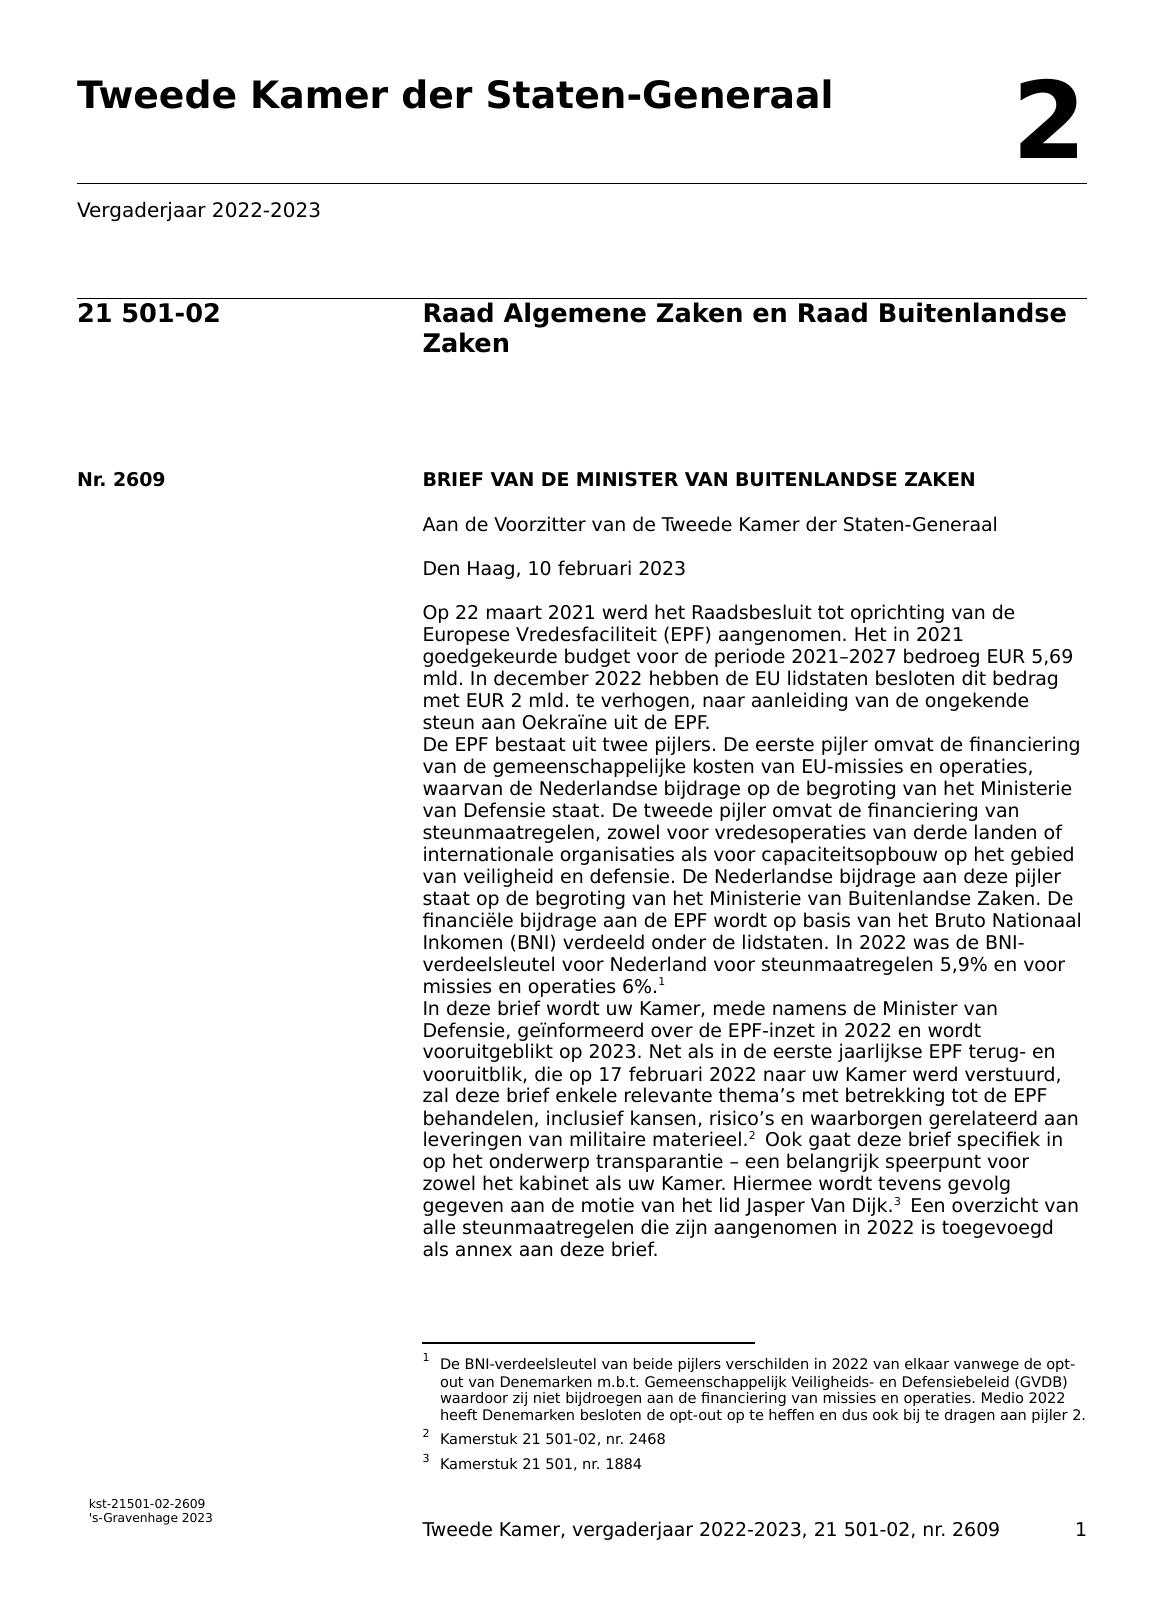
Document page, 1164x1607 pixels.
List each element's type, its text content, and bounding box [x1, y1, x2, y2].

text Kamerstuk 21 501, nr. 1884 [422, 1452, 1087, 1474]
table_header Tweede Kamer der Staten-Generaal [77, 59, 886, 183]
text Aan de Voorzitter van de Tweede Kamer der Staten-Generaal [422, 513, 1087, 536]
text kst-21501-02-2609 [88, 1497, 323, 1511]
text De EPF bestaat uit twee pijlers. De eerste pijler omvat de financiering van de gemeenschappelijke kosten van EU-missies en operaties, waarvan de Nederlandse bijdrage op de begroting van het Ministerie van Defensie staat. De tweede pijler omvat de financiering van steunmaatregelen, zowel voor vredesoperaties van derde landen of internationale organisaties als voor capaciteitsopbouw op het gebied van veiligheid en defensie. De Nederlandse bijdrage aan deze pijler staat op de begroting van het Ministerie van Buitenlandse Zaken. De financiële bijdrage aan de EPF wordt op basis van het Bruto Nationaal Inkomen (BNI) verdeeld onder de lidstaten. In 2022 was de BNI-verdeelsleutel voor Nederland voor steunmaatregelen 5,9% en voor missies en operaties 6%. [422, 734, 1087, 997]
table_header 2 [886, 59, 1087, 183]
text 's-Gravenhage 2023 [88, 1511, 323, 1525]
text De BNI-verdeelsleutel van beide pijlers verschilden in 2022 van elkaar vanwege de opt-out van Denemarken m.b.t. Gemeenschappelijk Veiligheids- en Defensiebeleid (GVDB) waardoor zij niet bijdroegen aan de financiering van missies en operaties. Medio 2022 heeft Denemarken besloten de opt-out op te heffen en dus ook bij te dragen aan pijler 2. [422, 1352, 1087, 1424]
subtitle 21 501-02 Raad Algemene Zaken en Raad Buitenlandse Zaken [77, 299, 1087, 358]
text Den Haag, 10 februari 2023 [422, 558, 1087, 580]
text Kamerstuk 21 501-02, nr. 2468 [422, 1427, 1087, 1449]
text Op 22 maart 2021 werd het Raadsbesluit tot oprichting van de Europese Vredesfaciliteit (EPF) aangenomen. Het in 2021 goedgekeurde budget voor de periode 2021–2027 bedroeg EUR 5,69 mld. In december 2022 hebben de EU lidstaten besloten dit bedrag met EUR 2 mld. te verhogen, naar aanleiding van de ongekende steun aan Oekraïne uit de EPF. [422, 602, 1087, 734]
text In deze brief wordt uw Kamer, mede namens de Minister van Defensie, geïnformeerd over de EPF-inzet in 2022 en wordt vooruitgeblikt op 2023. Net als in de eerste jaarlijkse EPF terug- en vooruitblik, die op 17 februari 2022 naar uw Kamer werd verstuurd, zal deze brief enkele relevante thema’s met betrekking tot de EPF behandelen, inclusief kansen, risico’s en waarborgen gerelateerd aan leveringen van militaire materieel. Ook gaat deze brief specifiek in op het onderwerp transparantie – een belangrijk speerpunt voor zowel het kabinet als uw Kamer. Hiermee wordt tevens gevolg gegeven aan de motie van het lid Jasper Van Dijk. Een overzicht van alle steunmaatregelen die zijn aangenomen in 2022 is toegevoegd als annex aan deze brief. [422, 997, 1087, 1261]
table_cell Vergaderjaar 2022-2023 [77, 184, 1087, 298]
subtitle Nr. 2609 BRIEF VAN DE MINISTER VAN BUITENLANDSE ZAKEN [77, 469, 1087, 491]
